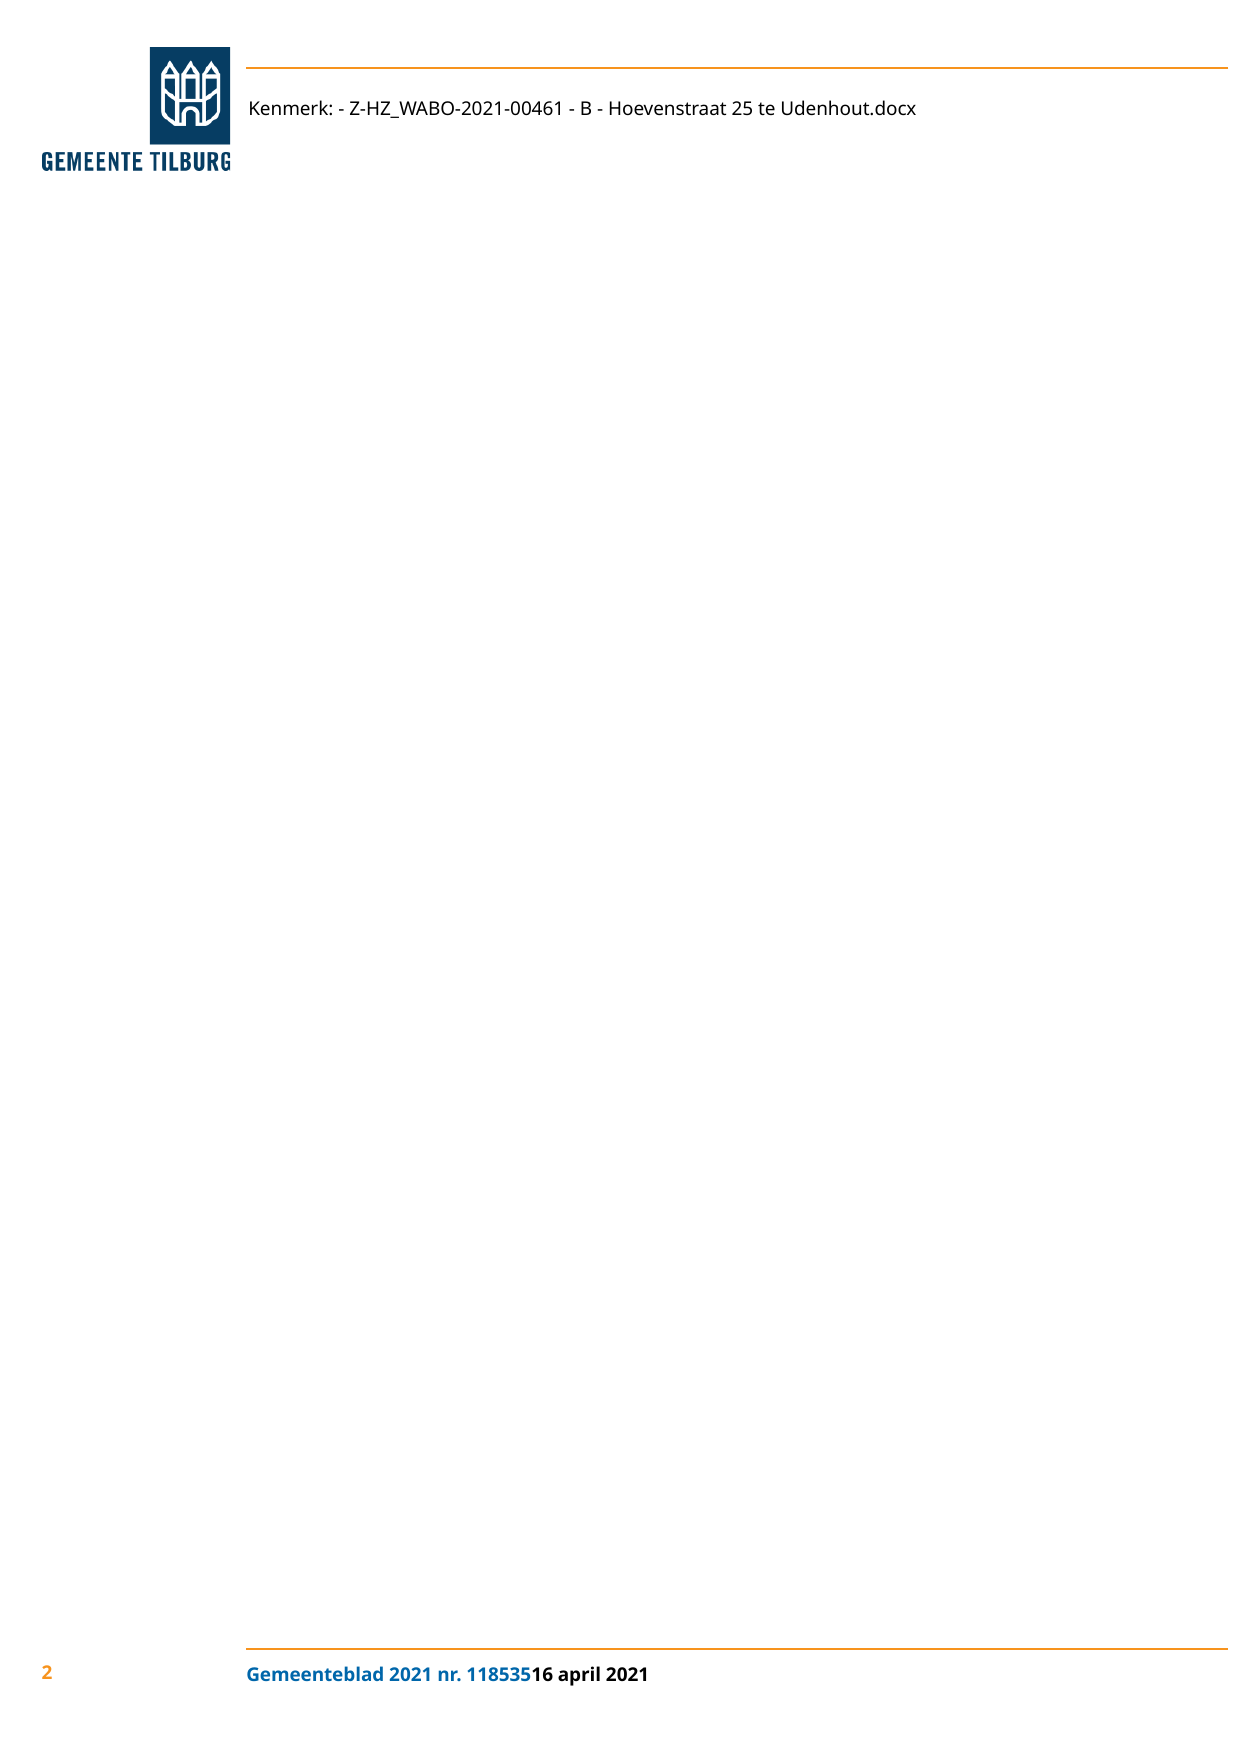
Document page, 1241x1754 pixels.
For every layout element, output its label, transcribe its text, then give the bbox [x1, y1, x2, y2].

picture [41, 47, 231, 172]
text Kenmerk: - Z-HZ_WABO-2021-00461 - B - Hoevenstraat 25 te Udenhout.docx [248, 95, 1152, 121]
